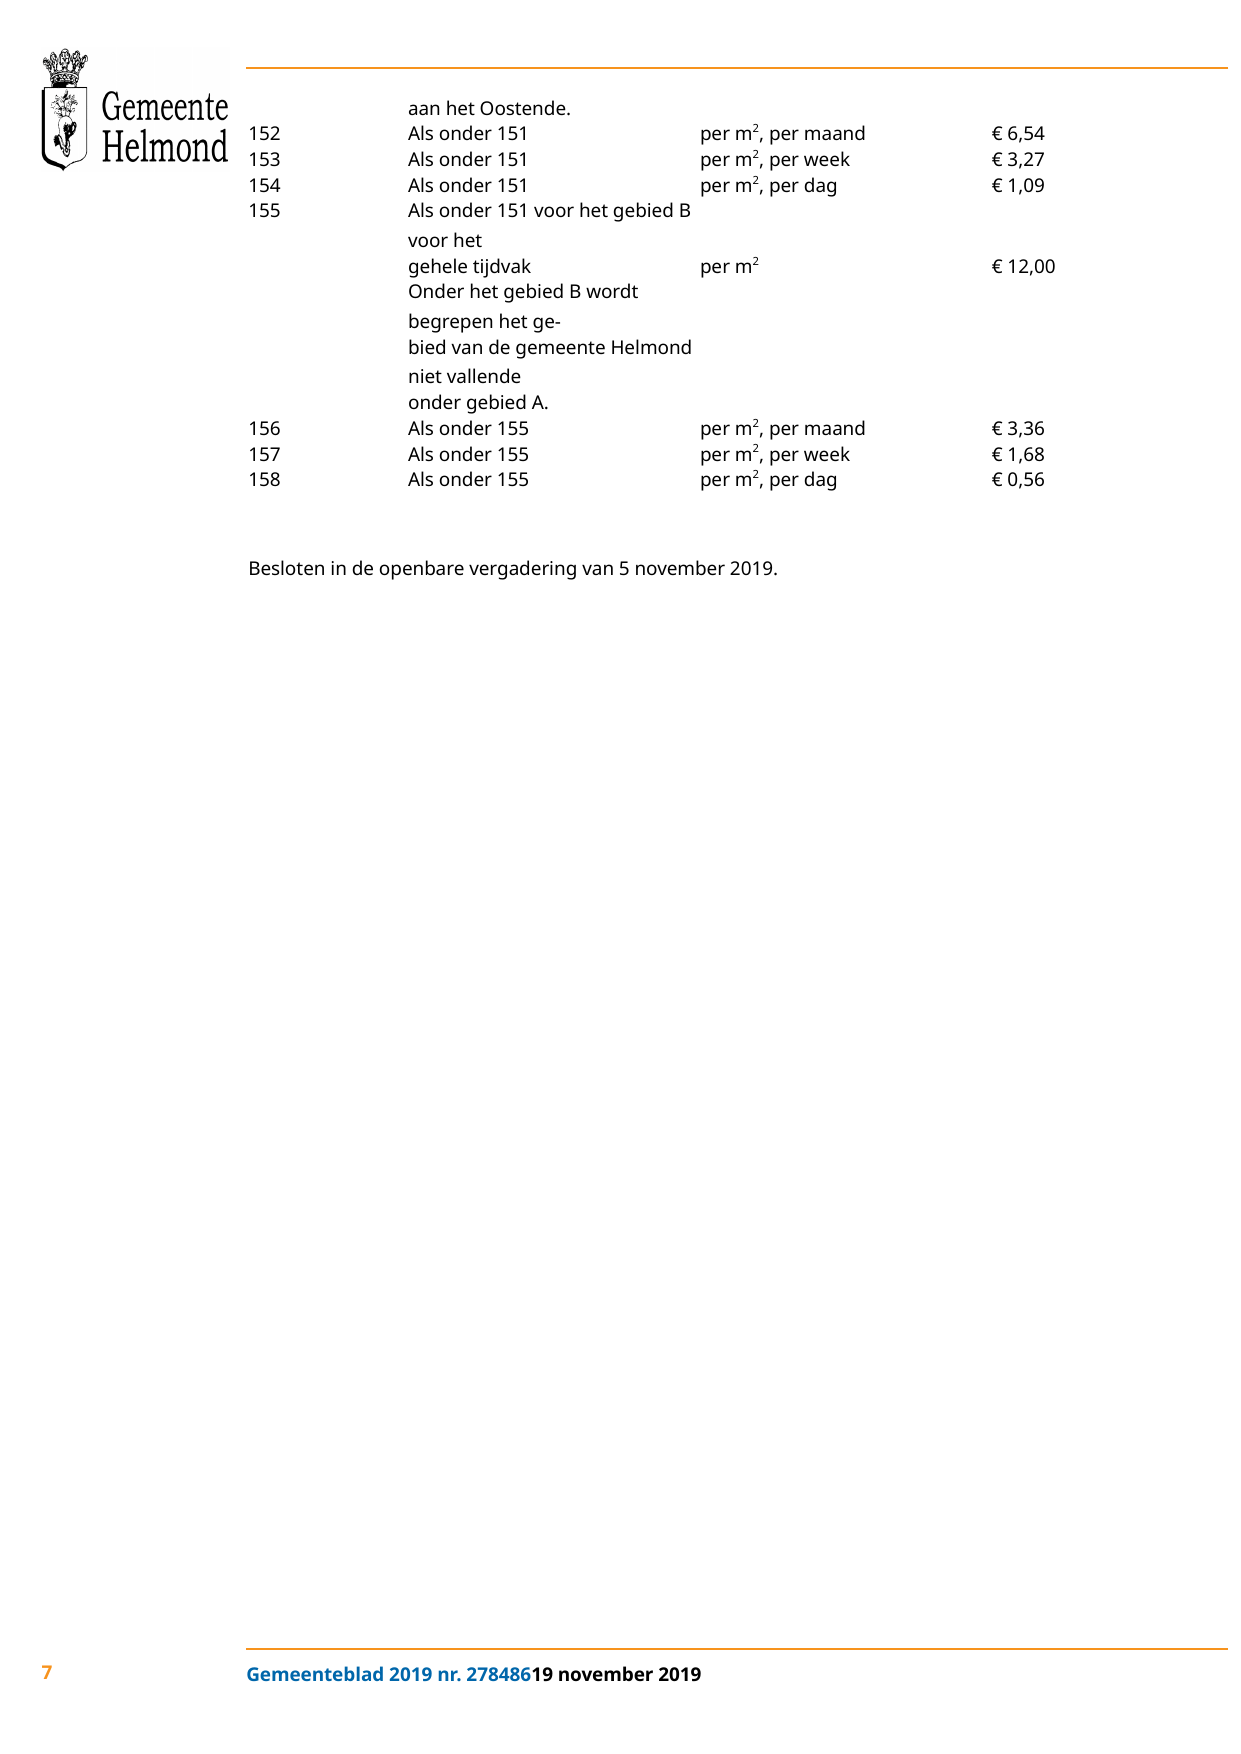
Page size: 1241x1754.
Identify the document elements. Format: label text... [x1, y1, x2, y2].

table_cell per m2, per week [700, 441, 992, 467]
picture [41, 47, 231, 172]
table_cell bied van de gemeente Helmond niet vallende [408, 334, 700, 389]
table_cell per m2, per maand [700, 415, 992, 441]
table_cell € 6,54 [992, 121, 1152, 146]
table_cell onder gebied A. [408, 389, 700, 415]
table_cell [248, 95, 408, 121]
table_cell per m2, per maand [700, 121, 992, 146]
table_cell 157 [248, 441, 408, 467]
table_cell 152 [248, 121, 408, 146]
table_cell Als onder 155 [408, 441, 700, 467]
table_cell [248, 389, 408, 415]
table_cell [248, 253, 408, 279]
table_cell Als onder 151 [408, 121, 700, 146]
table_cell 155 [248, 198, 408, 253]
table_cell 158 [248, 467, 408, 492]
table_cell [992, 95, 1152, 121]
table_cell Als onder 151 [408, 146, 700, 172]
table_cell [700, 279, 992, 334]
table_cell per m2, per week [700, 146, 992, 172]
table_cell € 1,09 [992, 172, 1152, 198]
table_cell aan het Oostende. [408, 95, 700, 121]
table_cell [992, 279, 1152, 334]
table_cell Als onder 151 [408, 172, 700, 198]
table_cell 153 [248, 146, 408, 172]
table_cell Onder het gebied B wordt begrepen het ge- [408, 279, 700, 334]
table_cell per m2, per dag [700, 172, 992, 198]
text Besloten in de openbare vergadering van 5 november 2019. [248, 555, 1152, 580]
table_cell [992, 198, 1152, 253]
table_cell gehele tijdvak [408, 253, 700, 279]
table_cell [992, 389, 1152, 415]
table_cell € 0,56 [992, 467, 1152, 492]
table_cell [700, 198, 992, 253]
table_cell 156 [248, 415, 408, 441]
table_cell [700, 389, 992, 415]
table_cell [992, 334, 1152, 389]
table_cell € 1,68 [992, 441, 1152, 467]
table_cell Als onder 151 voor het gebied B voor het [408, 198, 700, 253]
table_cell per m2 [700, 253, 992, 279]
table_cell € 3,36 [992, 415, 1152, 441]
table_cell [700, 334, 992, 389]
table_cell € 12,00 [992, 253, 1152, 279]
table_cell [700, 95, 992, 121]
table_cell 154 [248, 172, 408, 198]
table_cell Als onder 155 [408, 415, 700, 441]
table_cell [248, 279, 408, 334]
table_cell € 3,27 [992, 146, 1152, 172]
table_cell Als onder 155 [408, 467, 700, 492]
table_cell [248, 334, 408, 389]
table_cell per m2, per dag [700, 467, 992, 492]
